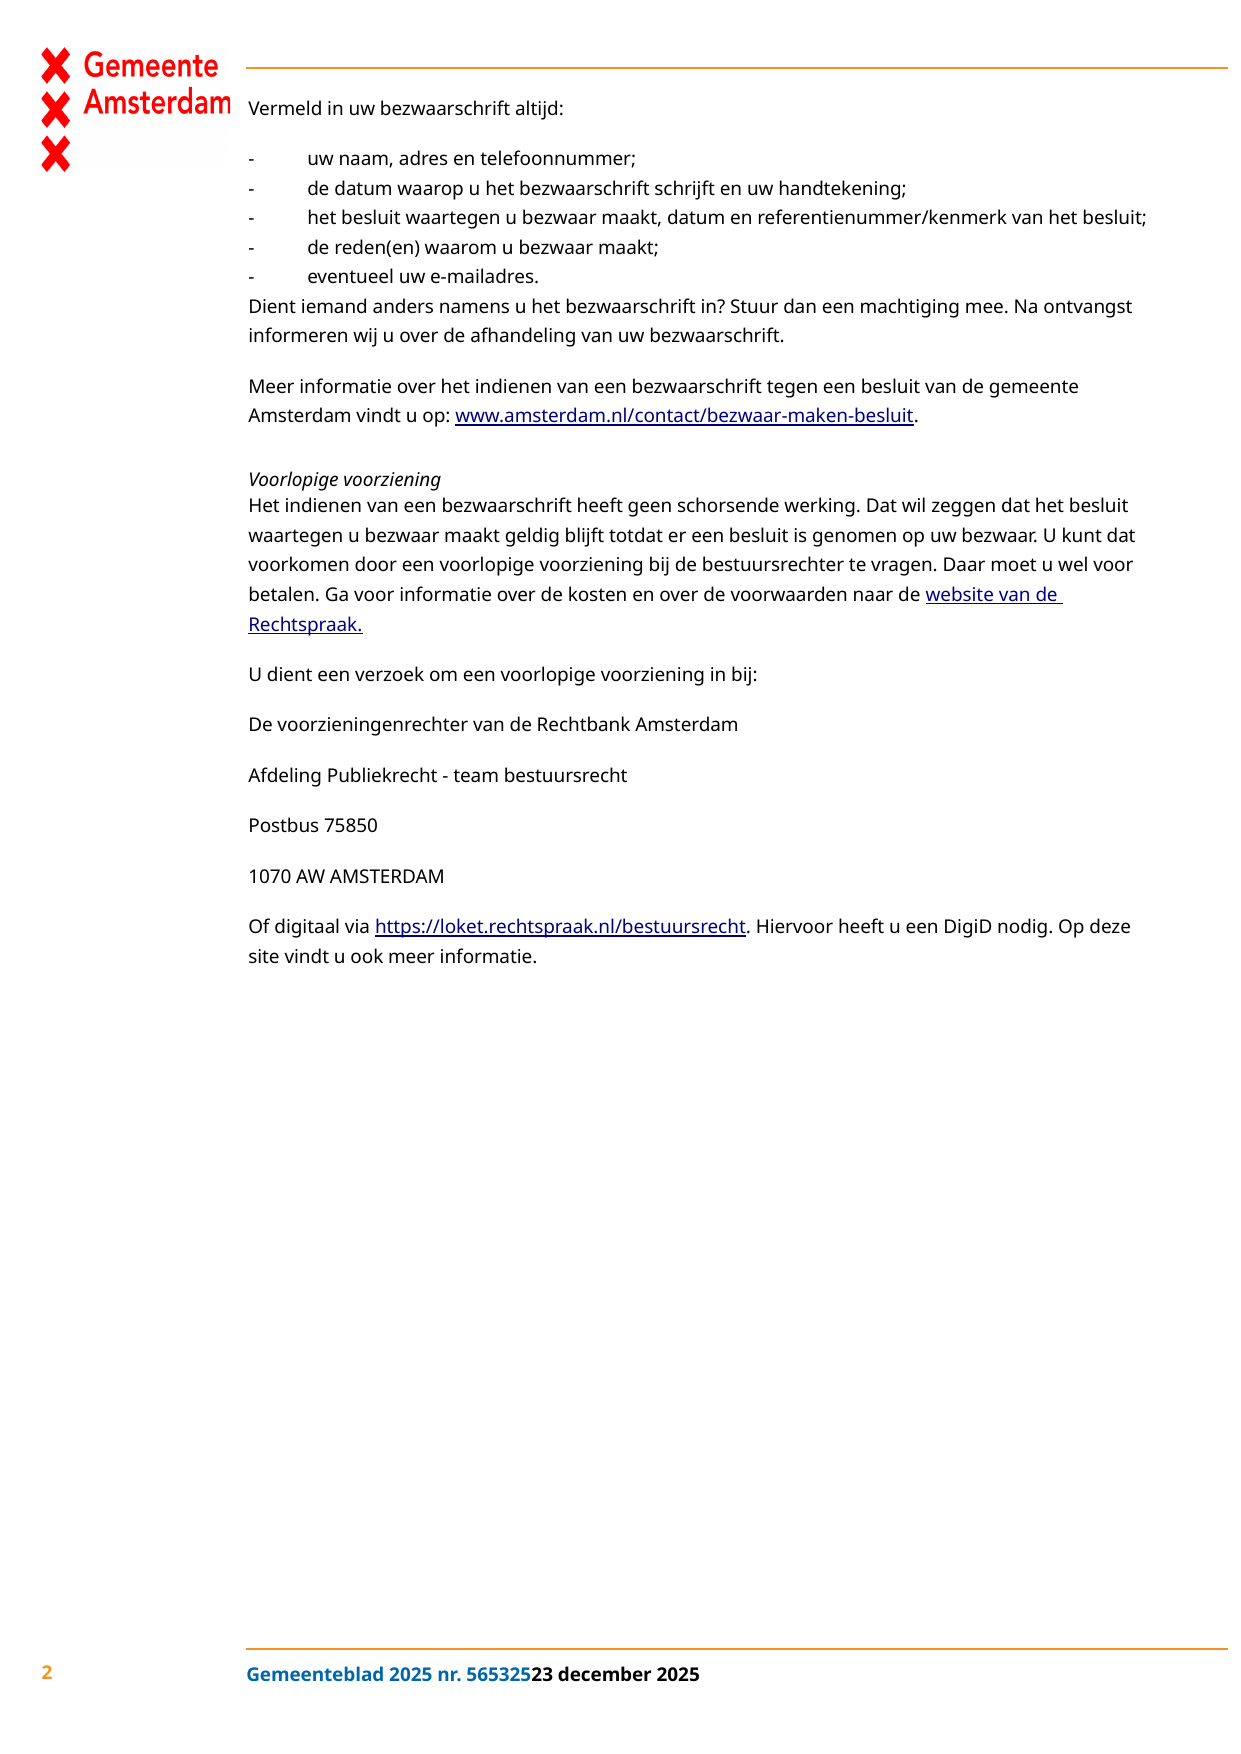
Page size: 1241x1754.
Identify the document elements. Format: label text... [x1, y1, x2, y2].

list de datum waarop u het bezwaarschrift schrijft en uw handtekening; [248, 175, 1152, 201]
text Postbus 75850 [248, 812, 1152, 838]
text Voorlopige voorziening [248, 467, 1152, 492]
text Afdeling Publiekrecht - team bestuursrecht [248, 762, 1152, 788]
text Meer informatie over het indienen van een bezwaarschrift tegen een besluit van de gemeente Amsterdam vindt u op: www.amsterdam.nl/contact/bezwaar-maken-besluit. [248, 373, 1152, 428]
list het besluit waartegen u bezwaar maakt, datum en referentienummer/kenmerk van het besluit; [248, 204, 1152, 230]
list eventueel uw e-mailadres. [248, 263, 1152, 289]
picture [41, 47, 231, 172]
list uw naam, adres en telefoonnummer; [248, 145, 1152, 171]
text Vermeld in uw bezwaarschrift altijd: [248, 95, 1152, 121]
text Of digitaal via https://loket.rechtspraak.nl/bestuursrecht. Hiervoor heeft u een DigiD nodig. Op deze site vindt u ook meer informatie. [248, 913, 1152, 968]
text Dient iemand anders namens u het bezwaarschrift in? Stuur dan een machtiging mee. Na ontvangst informeren wij u over de afhandeling van uw bezwaarschrift. [248, 293, 1152, 348]
text 1070 AW AMSTERDAM [248, 863, 1152, 888]
text Het indienen van een bezwaarschrift heeft geen schorsende werking. Dat wil zeggen dat het besluit waartegen u bezwaar maakt geldig blijft totdat er een besluit is genomen op uw bezwaar. U kunt dat voorkomen door een voorlopige voorziening bij de bestuursrechter te vragen. Daar moet u wel voor betalen. Ga voor informatie over de kosten en over de voorwaarden naar de website van de Rechtspraak. [248, 492, 1152, 636]
list de reden(en) waarom u bezwaar maakt; [248, 234, 1152, 260]
text U dient een verzoek om een voorlopige voorziening in bij: [248, 661, 1152, 687]
text De voorzieningenrechter van de Rechtbank Amsterdam [248, 712, 1152, 737]
